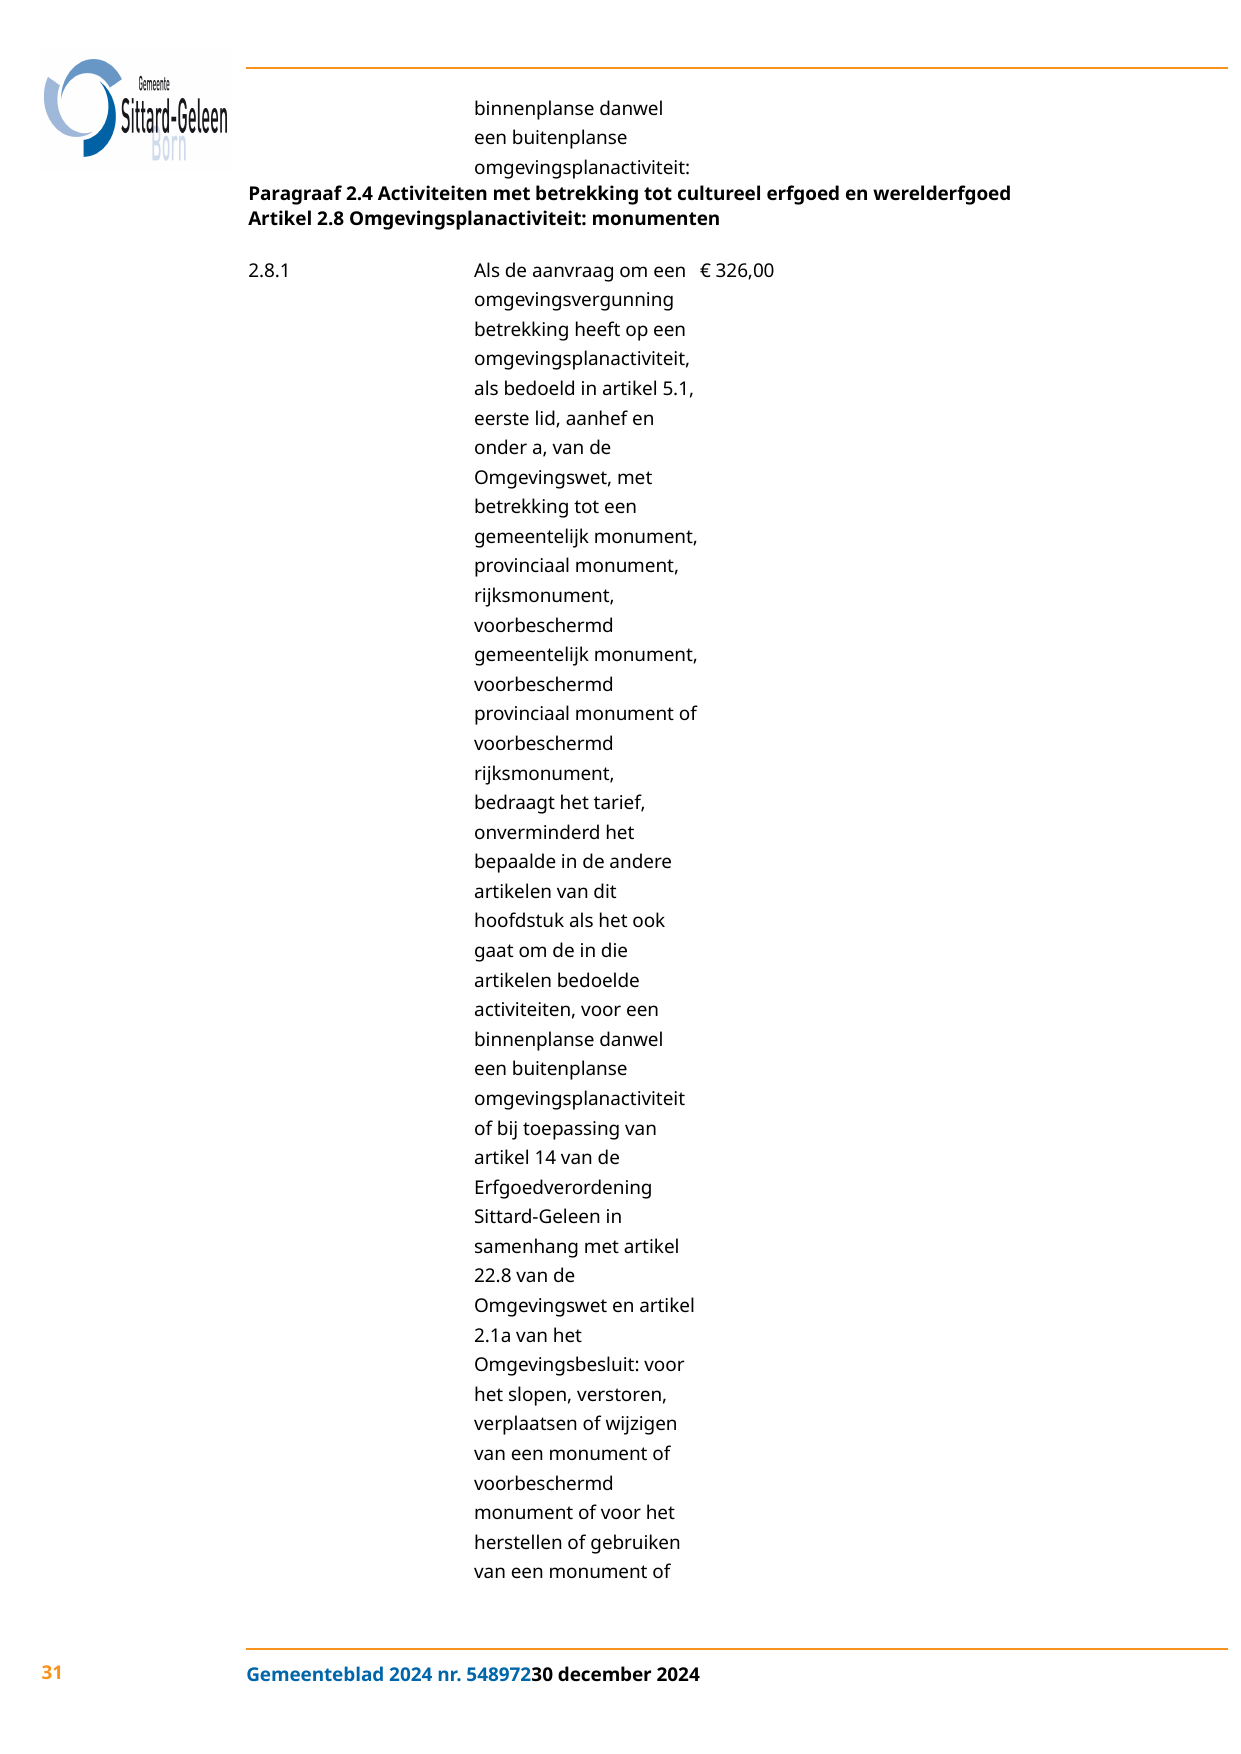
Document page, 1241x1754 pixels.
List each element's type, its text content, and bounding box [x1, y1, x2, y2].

table_cell [248, 95, 474, 180]
picture [41, 47, 231, 172]
table_cell Als de aanvraag om een omgevingsvergunning betrekking heeft op een omgevingsplanactiviteit, als bedoeld in artikel 5.1, eerste lid, aanhef en onder a, van de Omgevingswet, met betrekking tot een gemeentelijk monument, provinciaal monument, rijksmonument, voorbeschermd gemeentelijk monument, voorbeschermd provinciaal monument of voorbeschermd rijksmonument, bedraagt het tarief, onverminderd het bepaalde in de andere artikelen van dit hoofdstuk als het ook gaat om de in die artikelen bedoelde activiteiten, voor een binnenplanse danwel een buitenplanse omgevingsplanactiviteit of bij toepassing van artikel 14 van de Erfgoedverordening Sittard-Geleen in samenhang met artikel 22.8 van de Omgevingswet en artikel 2.1a van het Omgevingsbesluit: voor het slopen, verstoren, verplaatsen of wijzigen van een monument of voorbeschermd monument of voor het herstellen of gebruiken van een monument of [474, 257, 700, 1584]
table_cell [926, 257, 1152, 1584]
table_cell [474, 231, 700, 257]
table_cell binnenplanse danwel een buitenplanse omgevingsplanactiviteit: [474, 95, 700, 180]
table_cell € 326,00 [700, 257, 926, 1584]
table_cell Artikel 2.8 Omgevingsplanactiviteit: monumenten [248, 205, 926, 231]
table_cell Paragraaf 2.4 Activiteiten met betrekking tot cultureel erfgoed en werelderfgoed [248, 180, 1152, 205]
table_cell 2.8.1 [248, 257, 474, 1584]
table_cell [926, 95, 1152, 180]
table_cell [700, 231, 926, 257]
table_cell [248, 231, 474, 257]
table_cell [700, 95, 926, 180]
table_cell [926, 231, 1152, 257]
table_cell [926, 205, 1152, 231]
